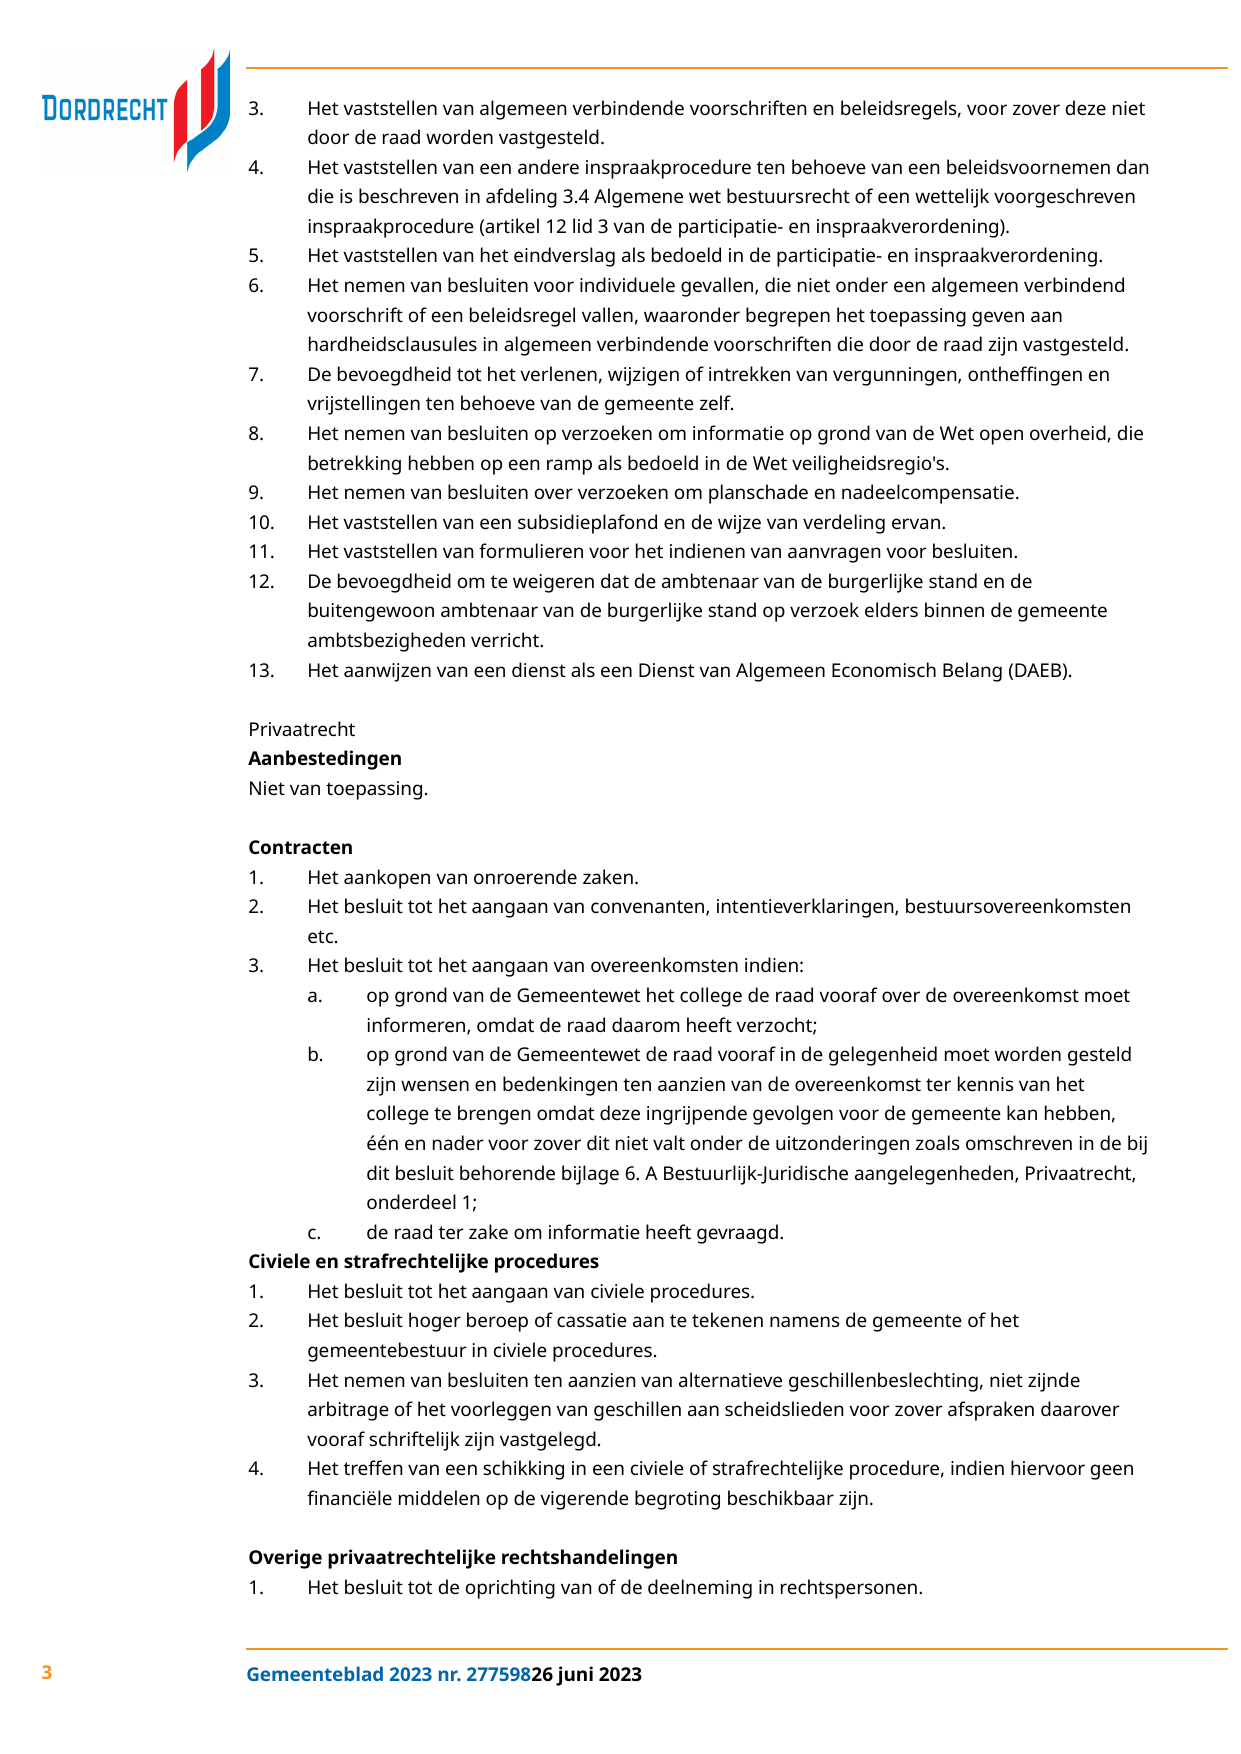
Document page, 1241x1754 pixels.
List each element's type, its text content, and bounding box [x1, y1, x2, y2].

list De bevoegdheid om te weigeren dat de ambtenaar van de burgerlijke stand en de buitengewoon ambtenaar van de burgerlijke stand op verzoek elders binnen de gemeente ambtsbezigheden verricht. [248, 568, 1152, 653]
text Contracten [248, 834, 1152, 860]
list Het aankopen van onroerende zaken. [248, 864, 1152, 890]
list Het besluit tot het aangaan van civiele procedures. [248, 1278, 1152, 1304]
list Het treffen van een schikking in een civiele of strafrechtelijke procedure, indien hiervoor geen financiële middelen op de vigerende begroting beschikbaar zijn. [248, 1456, 1152, 1511]
list Het besluit tot het aangaan van convenanten, intentieverklaringen, bestuursovereenkomsten etc. [248, 893, 1152, 949]
list Het nemen van besluiten op verzoeken om informatie op grond van de Wet open overheid, die betrekking hebben op een ramp als bedoeld in de Wet veiligheidsregio's. [248, 420, 1152, 476]
list Het besluit tot het aangaan van overeenkomsten indien: [248, 953, 1152, 978]
text Civiele en strafrechtelijke procedures [248, 1248, 1152, 1274]
list Het vaststellen van formulieren voor het indienen van aanvragen voor besluiten. [248, 538, 1152, 564]
list Het vaststellen van een subsidieplafond en de wijze van verdeling ervan. [248, 509, 1152, 535]
list Het nemen van besluiten ten aanzien van alternatieve geschillenbeslechting, niet zijnde arbitrage of het voorleggen van geschillen aan scheidslieden voor zover afspraken daarover vooraf schriftelijk zijn vastgelegd. [248, 1367, 1152, 1452]
text Overige privaatrechtelijke rechtshandelingen [248, 1544, 1152, 1570]
list Het nemen van besluiten over verzoeken om planschade en nadeelcompensatie. [248, 479, 1152, 505]
list Het aanwijzen van een dienst als een Dienst van Algemeen Economisch Belang (DAEB). [248, 657, 1152, 683]
picture [41, 47, 231, 172]
list Het nemen van besluiten voor individuele gevallen, die niet onder een algemeen verbindend voorschrift of een beleidsregel vallen, waaronder begrepen het toepassing geven aan hardheidsclausules in algemeen verbindende voorschriften die door de raad zijn vastgesteld. [248, 272, 1152, 357]
text Niet van toepassing. [248, 775, 1152, 801]
list De bevoegdheid tot het verlenen, wijzigen of intrekken van vergunningen, ontheffingen en vrijstellingen ten behoeve van de gemeente zelf. [248, 361, 1152, 416]
list Het vaststellen van het eindverslag als bedoeld in de participatie- en inspraakverordening. [248, 243, 1152, 268]
list Het besluit tot de oprichting van of de deelneming in rechtspersonen. [248, 1574, 1152, 1600]
list op grond van de Gemeentewet het college de raad vooraf over de overeenkomst moet informeren, omdat de raad daarom heeft verzocht; [307, 982, 1152, 1038]
list Het besluit hoger beroep of cassatie aan te tekenen namens de gemeente of het gemeentebestuur in civiele procedures. [248, 1308, 1152, 1363]
text Privaatrecht [248, 716, 1152, 742]
list op grond van de Gemeentewet de raad vooraf in de gelegenheid moet worden gesteld zijn wensen en bedenkingen ten aanzien van de overeenkomst ter kennis van het college te brengen omdat deze ingrijpende gevolgen voor de gemeente kan hebben, één en nader voor zover dit niet valt onder de uitzonderingen zoals omschreven in de bij dit besluit behorende bijlage 6. A Bestuurlijk-Juridische aangelegenheden, Privaatrecht, onderdeel 1; [307, 1041, 1152, 1215]
list Het vaststellen van algemeen verbindende voorschriften en beleidsregels, voor zover deze niet door de raad worden vastgesteld. [248, 95, 1152, 150]
text Aanbestedingen [248, 746, 1152, 771]
list Het vaststellen van een andere inspraakprocedure ten behoeve van een beleidsvoornemen dan die is beschreven in afdeling 3.4 Algemene wet bestuursrecht of een wettelijk voorgeschreven inspraakprocedure (artikel 12 lid 3 van de participatie- en inspraakverordening). [248, 154, 1152, 239]
list de raad ter zake om informatie heeft gevraagd. [307, 1219, 1152, 1245]
